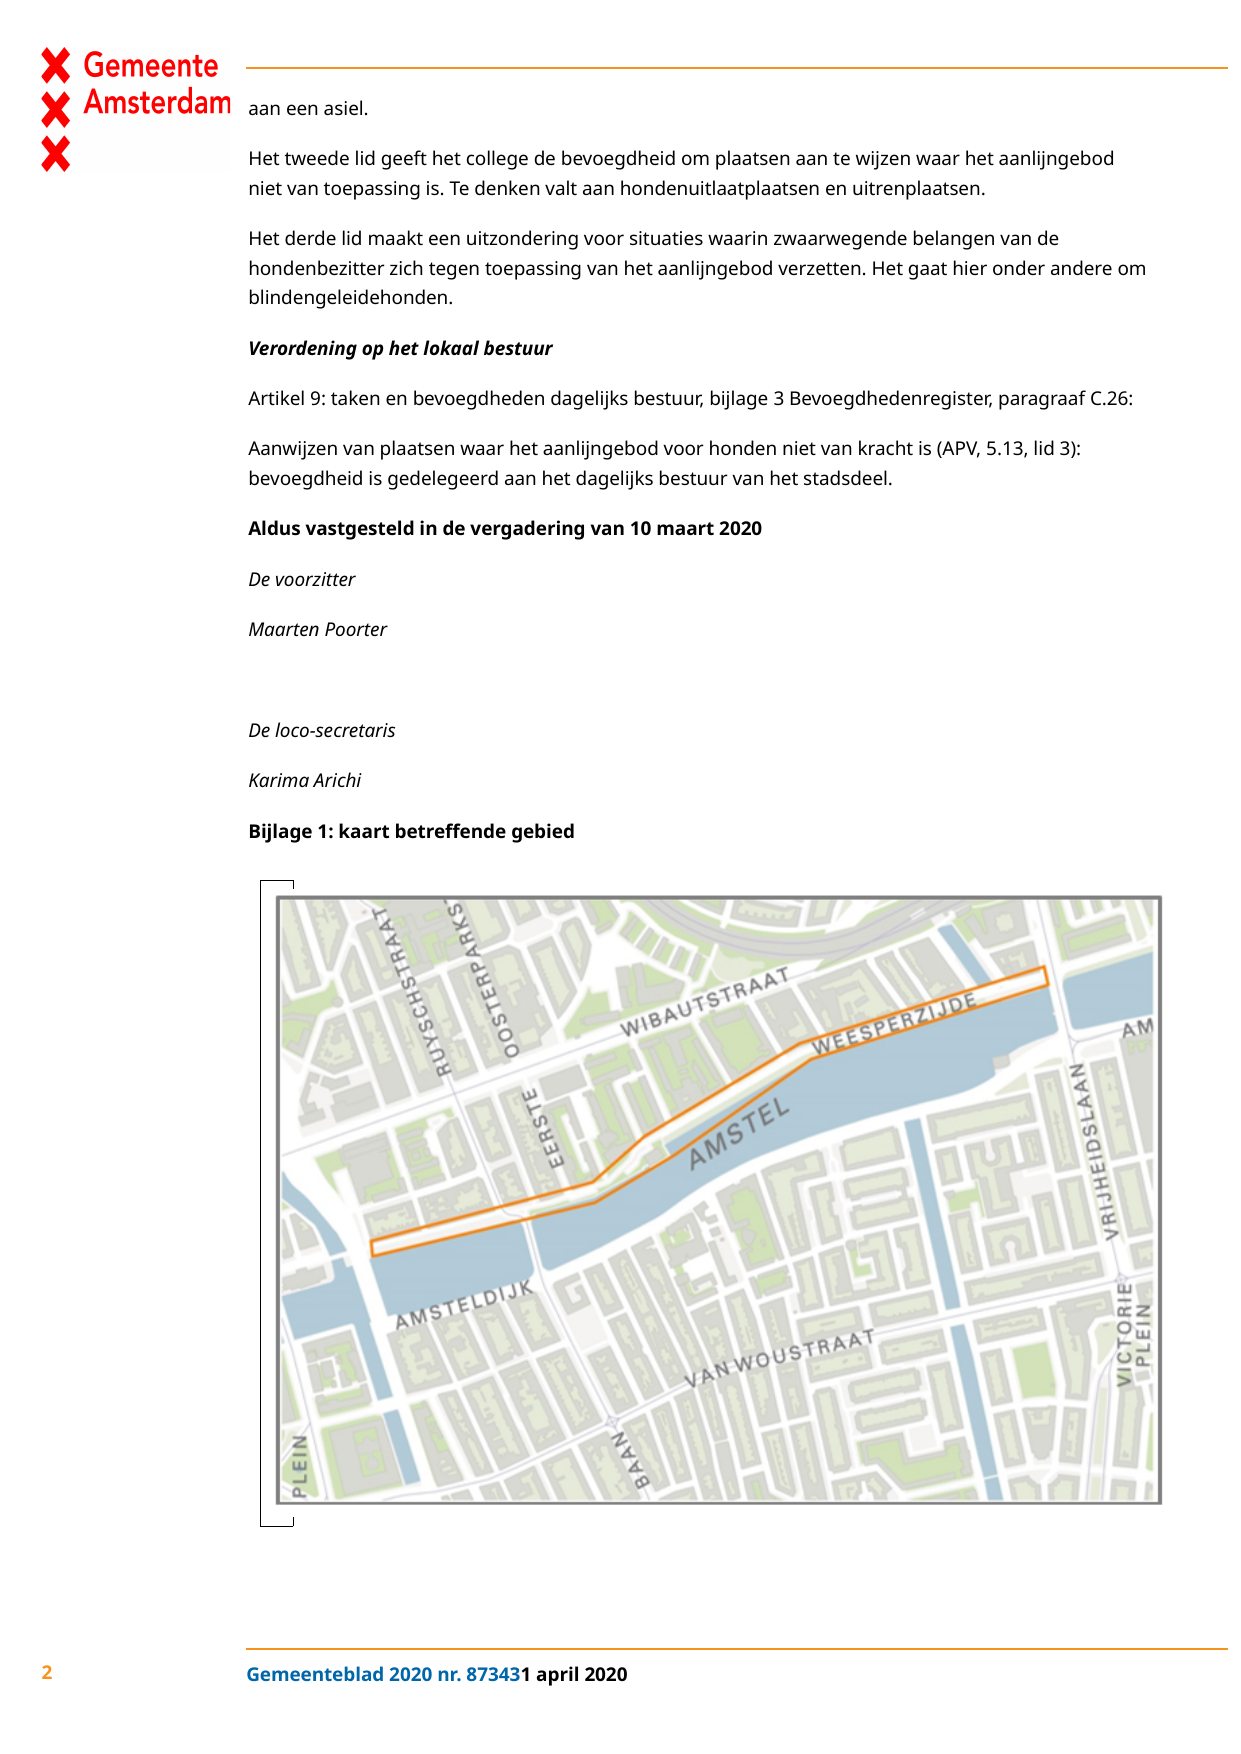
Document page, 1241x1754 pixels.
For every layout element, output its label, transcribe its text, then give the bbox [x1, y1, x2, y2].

text Maarten Poorter [248, 616, 1152, 642]
picture [41, 47, 231, 172]
text Het derde lid maakt een uitzondering voor situaties waarin zwaarwegende belangen van de hondenbezitter zich tegen toepassing van het aanlijngebod verzetten. Het gaat hier onder andere om blindengeleidehonden. [248, 225, 1152, 310]
text Aldus vastgesteld in de vergadering van 10 maart 2020 [248, 516, 1152, 541]
text Verordening op het lokaal bestuur [248, 335, 1152, 361]
text Aanwijzen van plaatsen waar het aanlijngebod voor honden niet van kracht is (APV, 5.13, lid 3): bevoegdheid is gedelegeerd aan het dagelijks bestuur van het stadsdeel. [248, 436, 1152, 491]
text De loco-secretaris [248, 717, 1152, 743]
text aan een asiel. [248, 95, 1152, 121]
picture [268, 889, 1173, 1517]
text Het tweede lid geeft het college de bevoegdheid om plaatsen aan te wijzen waar het aanlijngebod niet van toepassing is. Te denken valt aan hondenuitlaatplaatsen en uitrenplaatsen. [248, 145, 1152, 201]
text Karima Arichi [248, 768, 1152, 793]
text Artikel 9: taken en bevoegdheden dagelijks bestuur, bijlage 3 Bevoegdhedenregister, paragraaf C.26: [248, 385, 1152, 411]
text Bijlage 1: kaart betreffende gebied [248, 818, 1152, 844]
text De voorzitter [248, 566, 1152, 592]
